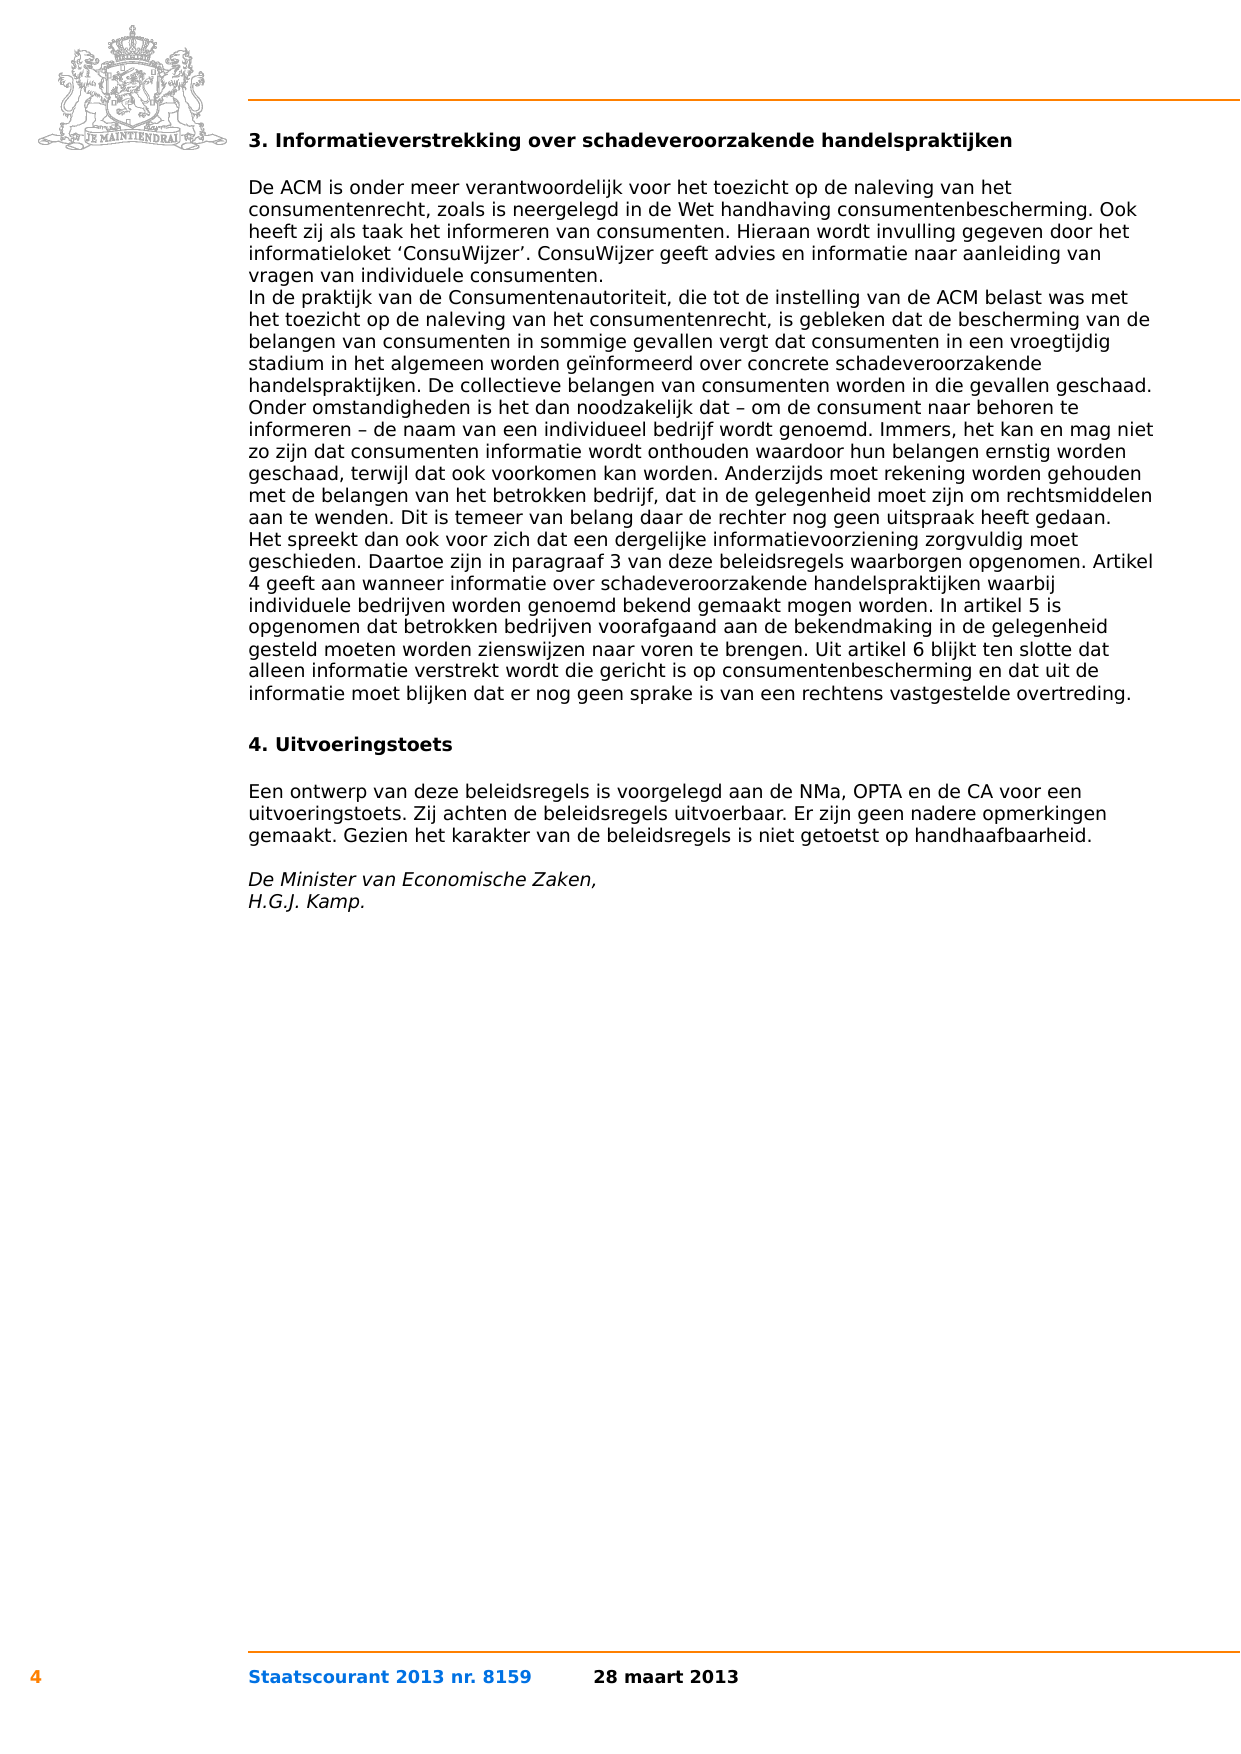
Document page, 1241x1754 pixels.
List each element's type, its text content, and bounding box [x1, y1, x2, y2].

text De ACM is onder meer verantwoordelijk voor het toezicht op de naleving van het consumentenrecht, zoals is neergelegd in de Wet handhaving consumentenbescherming. Ook heeft zij als taak het informeren van consumenten. Hieraan wordt invulling gegeven door het informatieloket ‘ConsuWijzer’. ConsuWijzer geeft advies en informatie naar aanleiding van vragen van individuele consumenten. [248, 177, 1163, 287]
text Een ontwerp van deze beleidsregels is voorgelegd aan de NMa, OPTA en de CA voor een uitvoeringstoets. Zij achten de beleidsregels uitvoerbaar. Er zijn geen nadere opmerkingen gemaakt. Gezien het karakter van de beleidsregels is niet getoetst op handhaafbaarheid. [248, 781, 1163, 847]
subtitle 3. Informatieverstrekking over schadeveroorzakende handelspraktijken [248, 130, 1163, 152]
text In de praktijk van de Consumentenautoriteit, die tot de instelling van de ACM belast was met het toezicht op de naleving van het consumentenrecht, is gebleken dat de bescherming van de belangen van consumenten in sommige gevallen vergt dat consumenten in een vroegtijdig stadium in het algemeen worden geïnformeerd over concrete schadeveroorzakende handelspraktijken. De collectieve belangen van consumenten worden in die gevallen geschaad. Onder omstandigheden is het dan noodzakelijk dat – om de consument naar behoren te informeren – de naam van een individueel bedrijf wordt genoemd. Immers, het kan en mag niet zo zijn dat consumenten informatie wordt onthouden waardoor hun belangen ernstig worden geschaad, terwijl dat ook voorkomen kan worden. Anderzijds moet rekening worden gehouden met de belangen van het betrokken bedrijf, dat in de gelegenheid moet zijn om rechtsmiddelen aan te wenden. Dit is temeer van belang daar de rechter nog geen uitspraak heeft gedaan. [248, 287, 1163, 528]
text Het spreekt dan ook voor zich dat een dergelijke informatievoorziening zorgvuldig moet geschieden. Daartoe zijn in paragraaf 3 van deze beleidsregels waarborgen opgenomen. Artikel 4 geeft aan wanneer informatie over schadeveroorzakende handelspraktijken waarbij individuele bedrijven worden genoemd bekend gemaakt mogen worden. In artikel 5 is opgenomen dat betrokken bedrijven voorafgaand aan de bekendmaking in de gelegenheid gesteld moeten worden zienswijzen naar voren te brengen. Uit artikel 6 blijkt ten slotte dat alleen informatie verstrekt wordt die gericht is op consumentenbescherming en dat uit de informatie moet blijken dat er nog geen sprake is van een rechtens vastgestelde overtreding. [248, 528, 1163, 704]
subtitle 4. Uitvoeringstoets [248, 734, 1163, 756]
text De Minister van Economische Zaken, H.G.J. Kamp. [248, 869, 1163, 913]
picture [38, 25, 227, 150]
